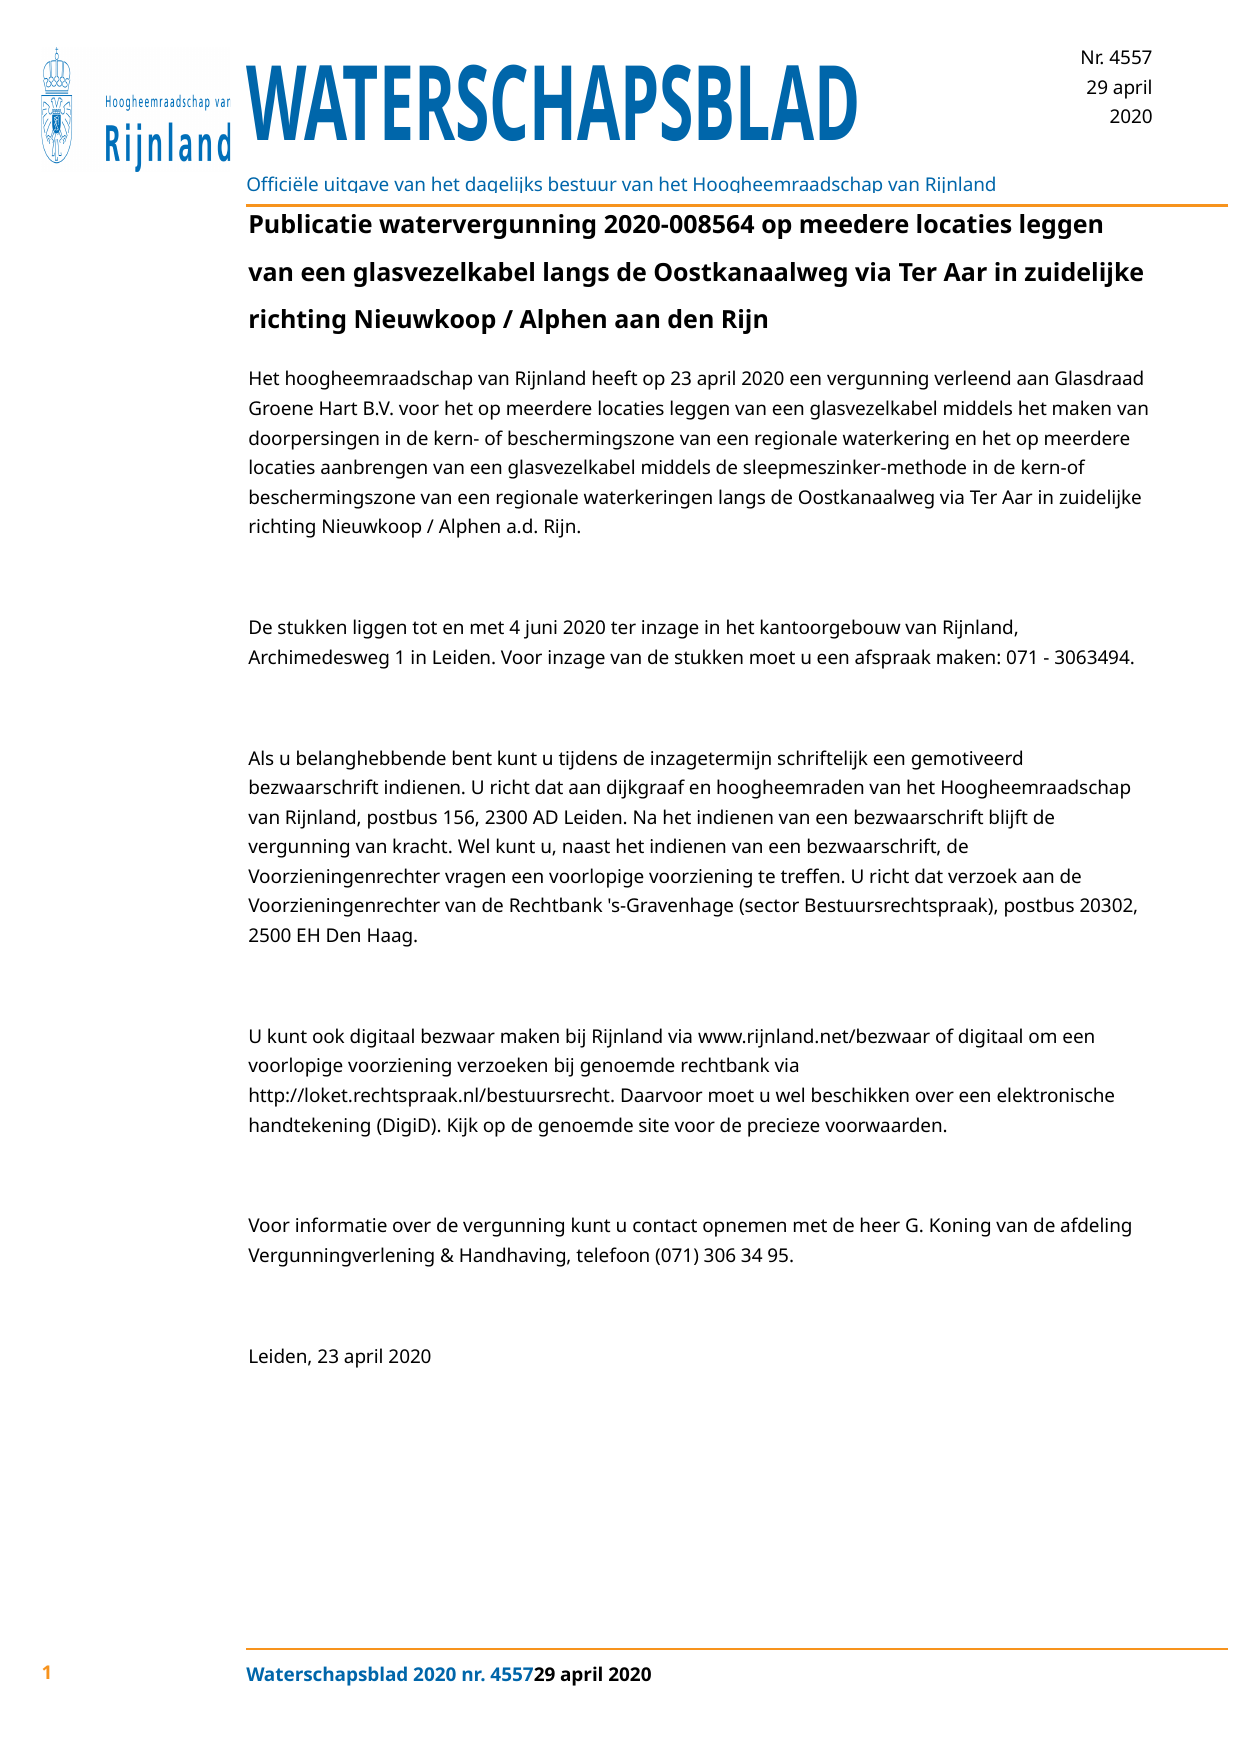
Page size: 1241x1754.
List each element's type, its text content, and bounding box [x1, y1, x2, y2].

text Als u belanghebbende bent kunt u tijdens de inzagetermijn schriftelijk een gemotiveerd bezwaarschrift indienen. U richt dat aan dijkgraaf en hoogheemraden van het Hoogheemraadschap van Rijnland, postbus 156, 2300 AD Leiden. Na het indienen van een bezwaarschrift blijft de vergunning van kracht. Wel kunt u, naast het indienen van een bezwaarschrift, de Voorzieningenrechter vragen een voorlopige voorziening te treffen. U richt dat verzoek aan de Voorzieningenrechter van de Rechtbank 's-Gravenhage (sector Bestuursrechtspraak), postbus 20302, 2500 EH Den Haag. [248, 745, 1152, 948]
text Voor informatie over de vergunning kunt u contact opnemen met de heer G. Koning van de afdeling Vergunningverlening & Handhaving, telefoon (071) 306 34 95. [248, 1213, 1152, 1268]
text Leiden, 23 april 2020 [248, 1343, 1152, 1369]
text Publicatie watervergunning 2020-008564 op meedere locaties leggen van een glasvezelkabel langs de Oostkanaalweg via Ter Aar in zuidelijke richting Nieuwkoop / Alphen aan den Rijn [248, 207, 1152, 336]
text Het hoogheemraadschap van Rijnland heeft op 23 april 2020 een vergunning verleend aan Glasdraad Groene Hart B.V. voor het op meerdere locaties leggen van een glasvezelkabel middels het maken van doorpersingen in de kern- of beschermingszone van een regionale waterkering en het op meerdere locaties aanbrengen van een glasvezelkabel middels de sleepmeszinker-methode in de kern-of beschermingszone van een regionale waterkeringen langs de Oostkanaalweg via Ter Aar in zuidelijke richting Nieuwkoop / Alphen a.d. Rijn. [248, 366, 1152, 539]
text De stukken liggen tot en met 4 juni 2020 ter inzage in het kantoorgebouw van Rijnland, Archimedesweg 1 in Leiden. Voor inzage van de stukken moet u een afspraak maken: 071 - 3063494. [248, 614, 1152, 669]
text U kunt ook digitaal bezwaar maken bij Rijnland via www.rijnland.net/bezwaar of digitaal om een voorlopige voorziening verzoeken bij genoemde rechtbank via http://loket.rechtspraak.nl/bestuursrecht. Daarvoor moet u wel beschikken over een elektronische handtekening (DigiD). Kijk op de genoemde site voor de precieze voorwaarden. [248, 1023, 1152, 1137]
picture [41, 47, 231, 172]
